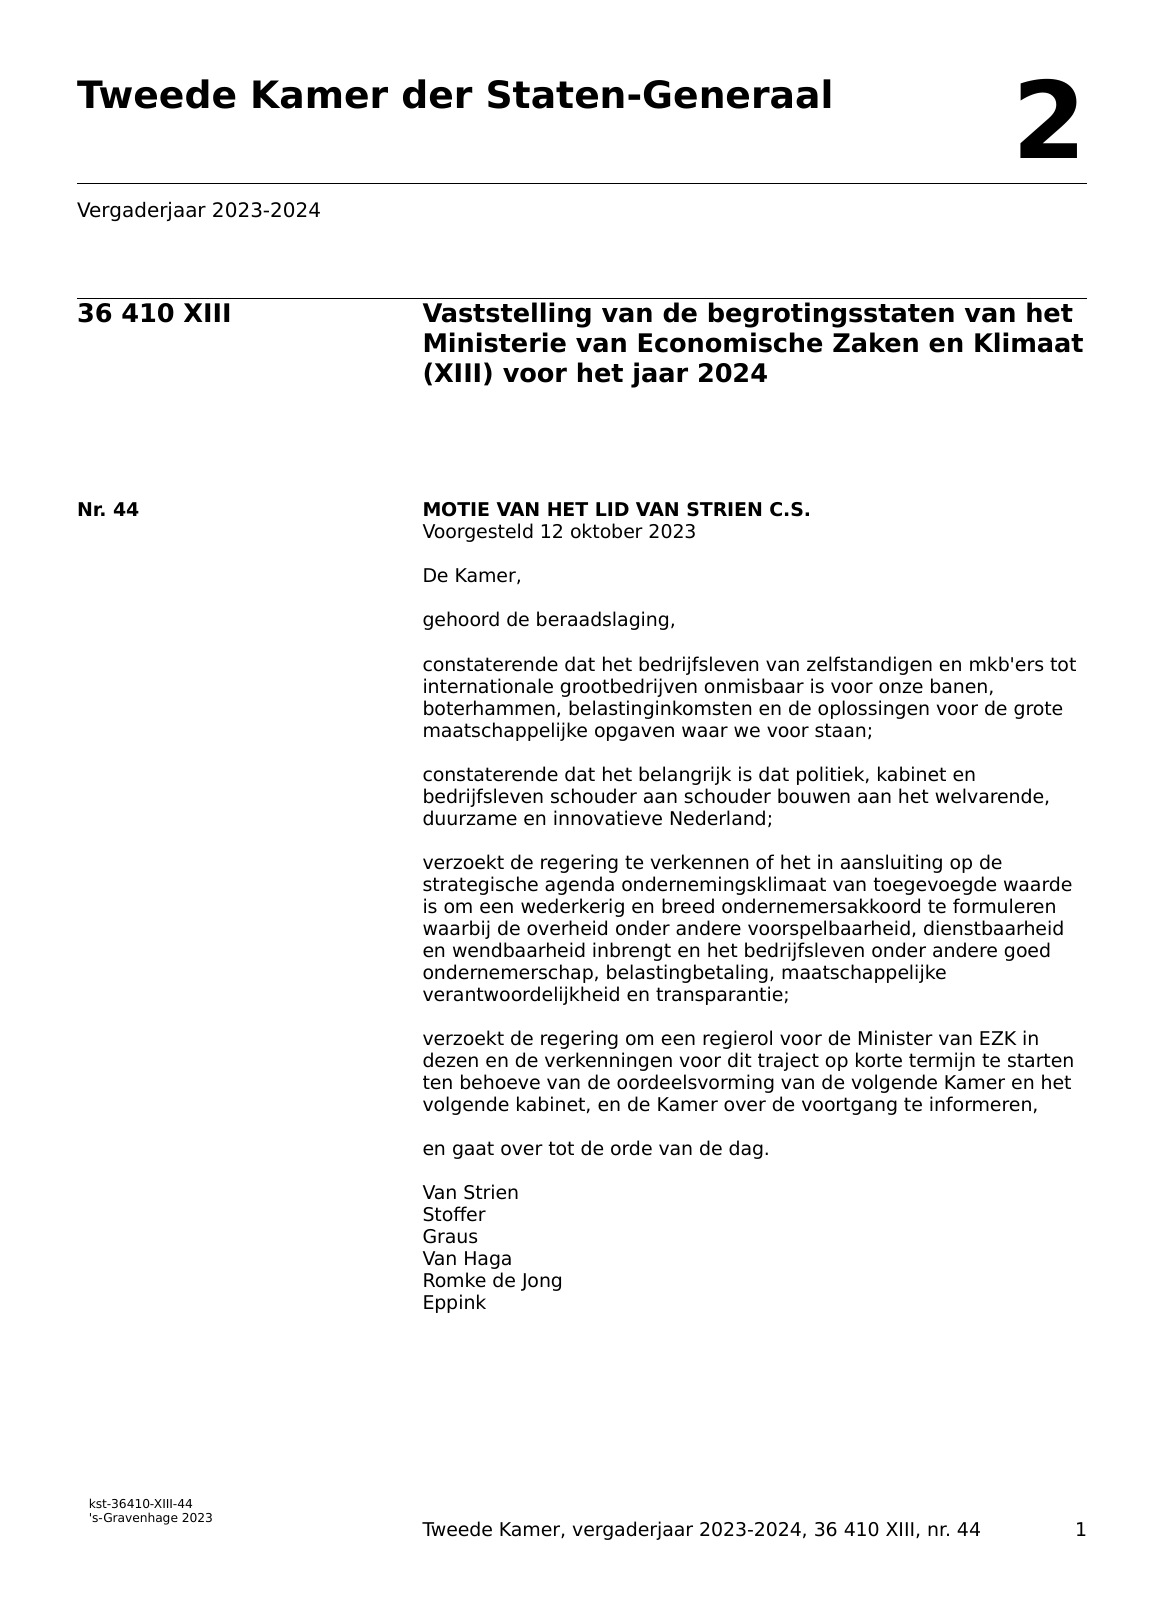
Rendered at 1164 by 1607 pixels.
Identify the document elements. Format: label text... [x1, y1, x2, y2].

text kst-36410-XIII-44 [88, 1497, 323, 1511]
text 's-Gravenhage 2023 [88, 1511, 323, 1525]
text Van Haga [422, 1248, 1087, 1270]
text constaterende dat het belangrijk is dat politiek, kabinet en bedrijfsleven schouder aan schouder bouwen aan het welvarende, duurzame en innovatieve Nederland; [422, 764, 1087, 829]
text Voorgesteld 12 oktober 2023 [422, 521, 1087, 543]
table_cell Vergaderjaar 2023-2024 [77, 184, 1087, 298]
text verzoekt de regering om een regierol voor de Minister van EZK in dezen en de verkenningen voor dit traject op korte termijn te starten ten behoeve van de oordeelsvorming van de volgende Kamer en het volgende kabinet, en de Kamer over de voortgang te informeren, [422, 1028, 1087, 1116]
text Romke de Jong [422, 1270, 1087, 1292]
text De Kamer, [422, 565, 1087, 587]
text gehoord de beraadslaging, [422, 609, 1087, 631]
text Van Strien [422, 1182, 1087, 1204]
text Stoffer [422, 1204, 1087, 1226]
subtitle Nr. 44 MOTIE VAN HET LID VAN STRIEN C.S. [77, 499, 1087, 521]
text en gaat over tot de orde van de dag. [422, 1138, 1087, 1160]
text Graus [422, 1226, 1087, 1248]
table_header 2 [886, 59, 1087, 183]
table_header Tweede Kamer der Staten-Generaal [77, 59, 886, 183]
subtitle 36 410 XIII Vaststelling van de begrotingsstaten van het Ministerie van Economische Zaken en Klimaat (XIII) voor het jaar 2024 [77, 299, 1087, 388]
text constaterende dat het bedrijfsleven van zelfstandigen en mkb'ers tot internationale grootbedrijven onmisbaar is voor onze banen, boterhammen, belastinginkomsten en de oplossingen voor de grote maatschappelijke opgaven waar we voor staan; [422, 653, 1087, 741]
text Eppink [422, 1292, 1087, 1314]
text verzoekt de regering te verkennen of het in aansluiting op de strategische agenda ondernemingsklimaat van toegevoegde waarde is om een wederkerig en breed ondernemersakkoord te formuleren waarbij de overheid onder andere voorspelbaarheid, dienstbaarheid en wendbaarheid inbrengt en het bedrijfsleven onder andere goed ondernemerschap, belastingbetaling, maatschappelijke verantwoordelijkheid en transparantie; [422, 852, 1087, 1006]
